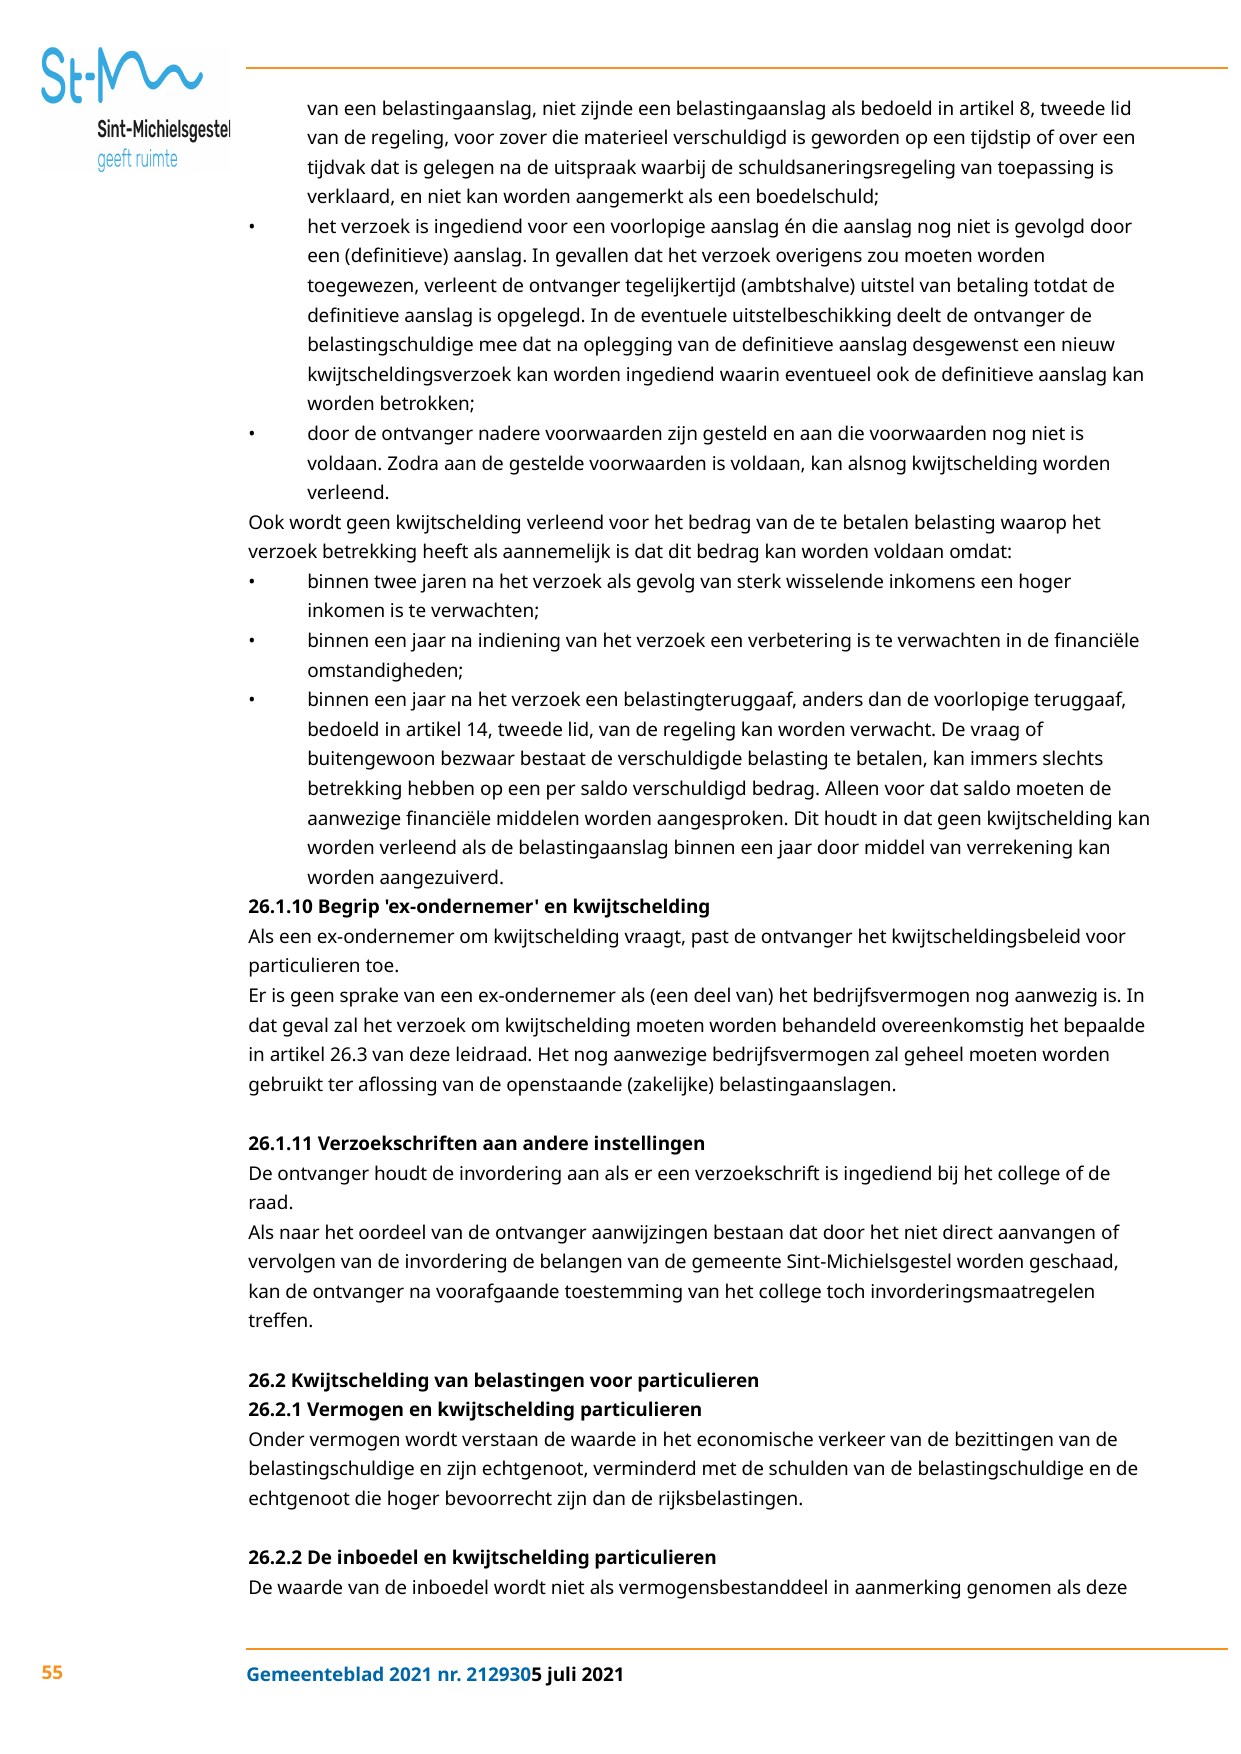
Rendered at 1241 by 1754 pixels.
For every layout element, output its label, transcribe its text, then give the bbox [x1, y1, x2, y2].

text 26.2.2 De inboedel en kwijtschelding particulieren [248, 1544, 1152, 1570]
list binnen een jaar na het verzoek een belastingteruggaaf, anders dan de voorlopige teruggaaf, bedoeld in artikel 14, tweede lid, van de regeling kan worden verwacht. De vraag of buitengewoon bezwaar bestaat de verschuldigde belasting te betalen, kan immers slechts betrekking hebben op een per saldo verschuldigd bedrag. Alleen voor dat saldo moeten de aanwezige financiële middelen worden aangesproken. Dit houdt in dat geen kwijtschelding kan worden verleend als de belastingaanslag binnen een jaar door middel van verrekening kan worden aangezuiverd. [248, 686, 1152, 890]
list van een belastingaanslag, niet zijnde een belastingaanslag als bedoeld in artikel 8, tweede lid van de regeling, voor zover die materieel verschuldigd is geworden op een tijdstip of over een tijdvak dat is gelegen na de uitspraak waarbij de schuldsaneringsregeling van toepassing is verklaard, en niet kan worden aangemerkt als een boedelschuld; [248, 95, 1152, 209]
list het verzoek is ingediend voor een voorlopige aanslag én die aanslag nog niet is gevolgd door een (definitieve) aanslag. In gevallen dat het verzoek overigens zou moeten worden toegewezen, verleent de ontvanger tegelijkertijd (ambtshalve) uitstel van betaling totdat de definitieve aanslag is opgelegd. In de eventuele uitstelbeschikking deelt de ontvanger de belastingschuldige mee dat na oplegging van de definitieve aanslag desgewenst een nieuw kwijtscheldingsverzoek kan worden ingediend waarin eventueel ook de definitieve aanslag kan worden betrokken; [248, 213, 1152, 416]
text Als een ex-ondernemer om kwijtschelding vraagt, past de ontvanger het kwijtscheldingsbeleid voor particulieren toe. [248, 923, 1152, 978]
text De ontvanger houdt de invordering aan als er een verzoekschrift is ingediend bij het college of de raad. [248, 1160, 1152, 1215]
text De waarde van de inboedel wordt niet als vermogensbestanddeel in aanmerking genomen als deze [248, 1574, 1152, 1600]
text 26.1.10 Begrip 'ex-ondernemer' en kwijtschelding [248, 893, 1152, 919]
text Onder vermogen wordt verstaan de waarde in het economische verkeer van de bezittingen van de belastingschuldige en zijn echtgenoot, verminderd met de schulden van de belastingschuldige en de echtgenoot die hoger bevoorrecht zijn dan de rijksbelastingen. [248, 1426, 1152, 1511]
text 26.2.1 Vermogen en kwijtschelding particulieren [248, 1396, 1152, 1422]
text 26.2 Kwijtschelding van belastingen voor particulieren [248, 1367, 1152, 1393]
text Er is geen sprake van een ex-ondernemer als (een deel van) het bedrijfsvermogen nog aanwezig is. In dat geval zal het verzoek om kwijtschelding moeten worden behandeld overeenkomstig het bepaalde in artikel 26.3 van deze leidraad. Het nog aanwezige bedrijfsvermogen zal geheel moeten worden gebruikt ter aflossing van de openstaande (zakelijke) belastingaanslagen. [248, 982, 1152, 1097]
list binnen een jaar na indiening van het verzoek een verbetering is te verwachten in de financiële omstandigheden; [248, 627, 1152, 683]
text Ook wordt geen kwijtschelding verleend voor het bedrag van de te betalen belasting waarop het verzoek betrekking heeft als aannemelijk is dat dit bedrag kan worden voldaan omdat: [248, 509, 1152, 564]
list door de ontvanger nadere voorwaarden zijn gesteld en aan die voorwaarden nog niet is voldaan. Zodra aan de gestelde voorwaarden is voldaan, kan alsnog kwijtschelding worden verleend. [248, 420, 1152, 505]
text Als naar het oordeel van de ontvanger aanwijzingen bestaan dat door het niet direct aanvangen of vervolgen van de invordering de belangen van de gemeente Sint-Michielsgestel worden geschaad, kan de ontvanger na voorafgaande toestemming van het college toch invorderingsmaatregelen treffen. [248, 1219, 1152, 1333]
text 26.1.11 Verzoekschriften aan andere instellingen [248, 1130, 1152, 1156]
list binnen twee jaren na het verzoek als gevolg van sterk wisselende inkomens een hoger inkomen is te verwachten; [248, 568, 1152, 623]
picture [41, 47, 231, 172]
